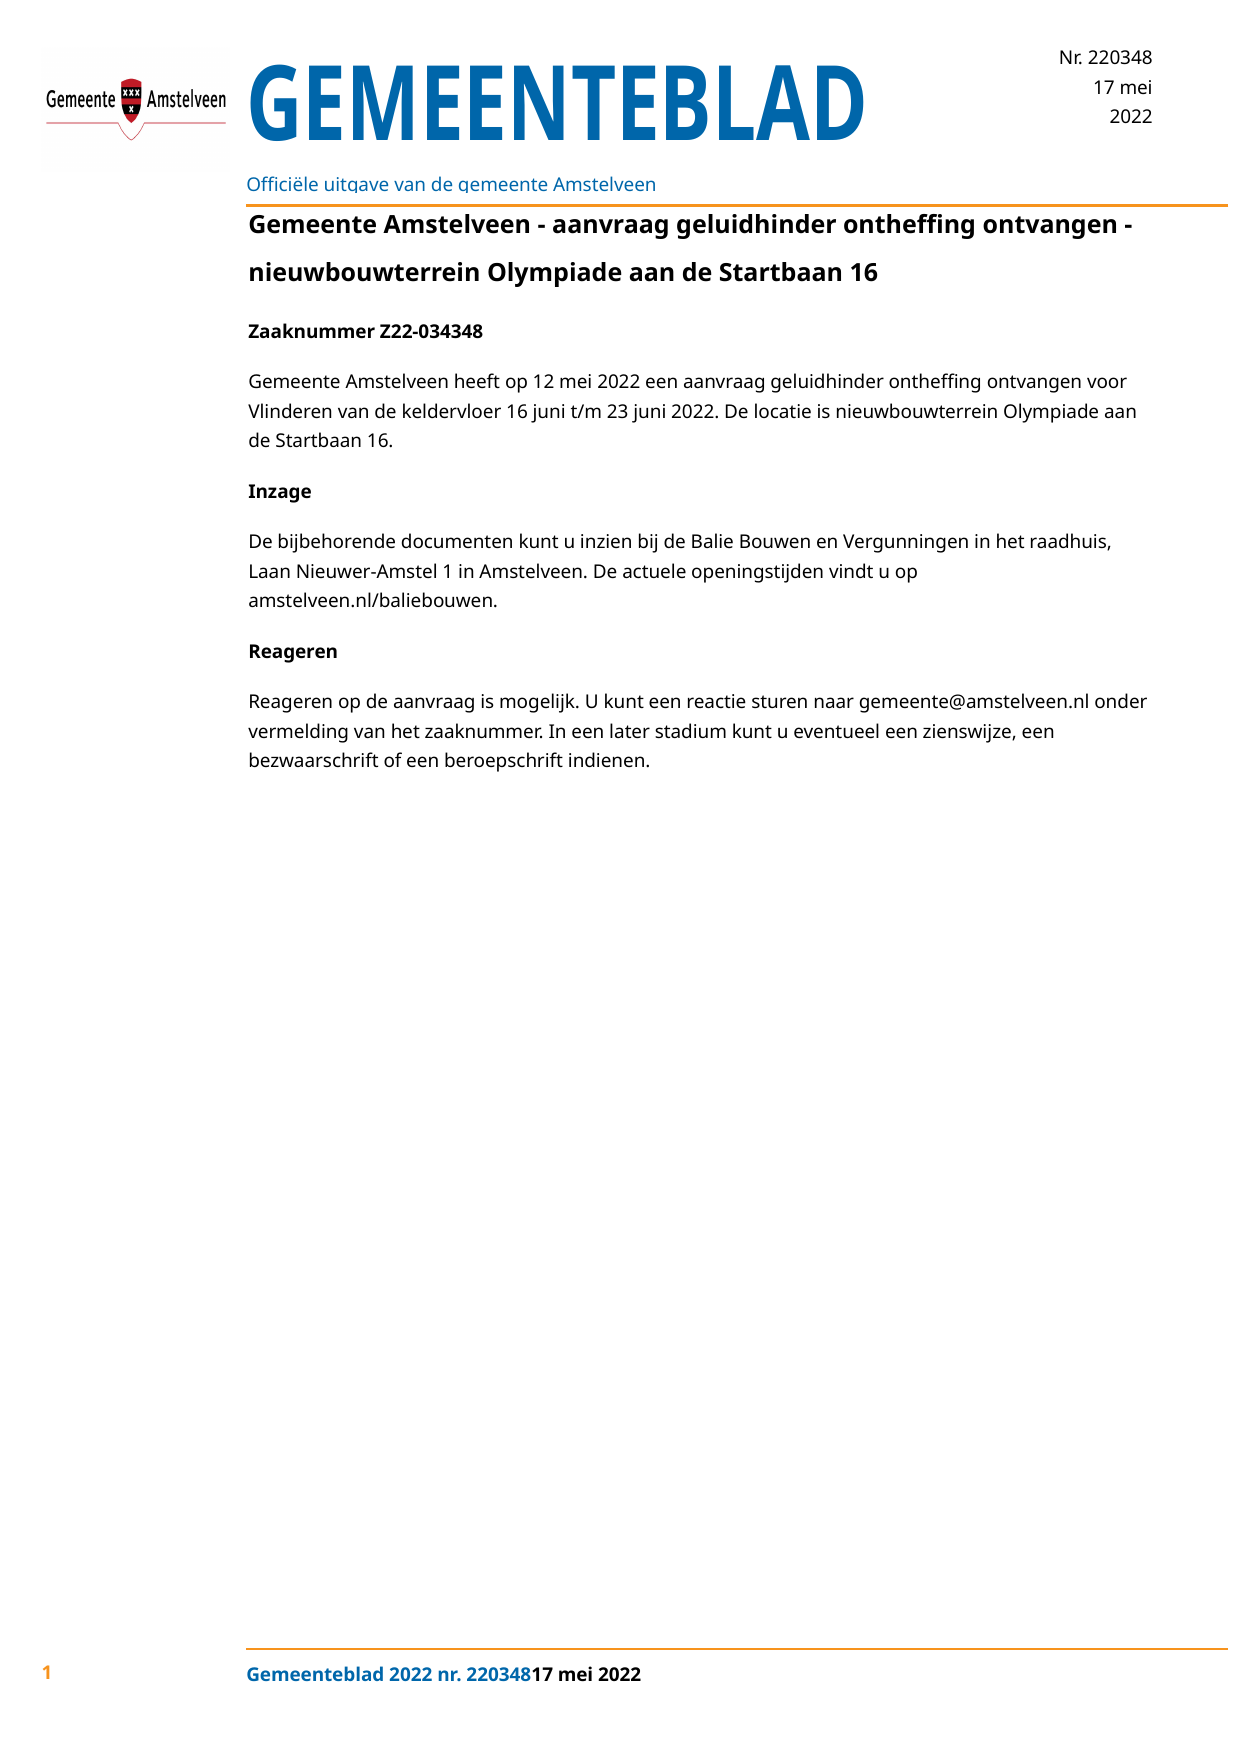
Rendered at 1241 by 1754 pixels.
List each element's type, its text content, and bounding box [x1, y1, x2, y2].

text Gemeente Amstelveen - aanvraag geluidhinder ontheffing ontvangen - nieuwbouwterrein Olympiade aan de Startbaan 16 [248, 207, 1152, 288]
text Zaaknummer Z22-034348 [248, 318, 1152, 344]
picture [41, 47, 231, 172]
text Reageren [248, 638, 1152, 664]
text Inzage [248, 478, 1152, 504]
text Reageren op de aanvraag is mogelijk. U kunt een reactie sturen naar gemeente@amstelveen.nl onder vermelding van het zaaknummer. In een later stadium kunt u eventueel een zienswijze, een bezwaarschrift of een beroepschrift indienen. [248, 688, 1152, 773]
text Gemeente Amstelveen heeft op 12 mei 2022 een aanvraag geluidhinder ontheffing ontvangen voor Vlinderen van de keldervloer 16 juni t/m 23 juni 2022. De locatie is nieuwbouwterrein Olympiade aan de Startbaan 16. [248, 368, 1152, 453]
text De bijbehorende documenten kunt u inzien bij de Balie Bouwen en Vergunningen in het raadhuis, Laan Nieuwer-Amstel 1 in Amstelveen. De actuele openingstijden vindt u op amstelveen.nl/baliebouwen. [248, 528, 1152, 613]
